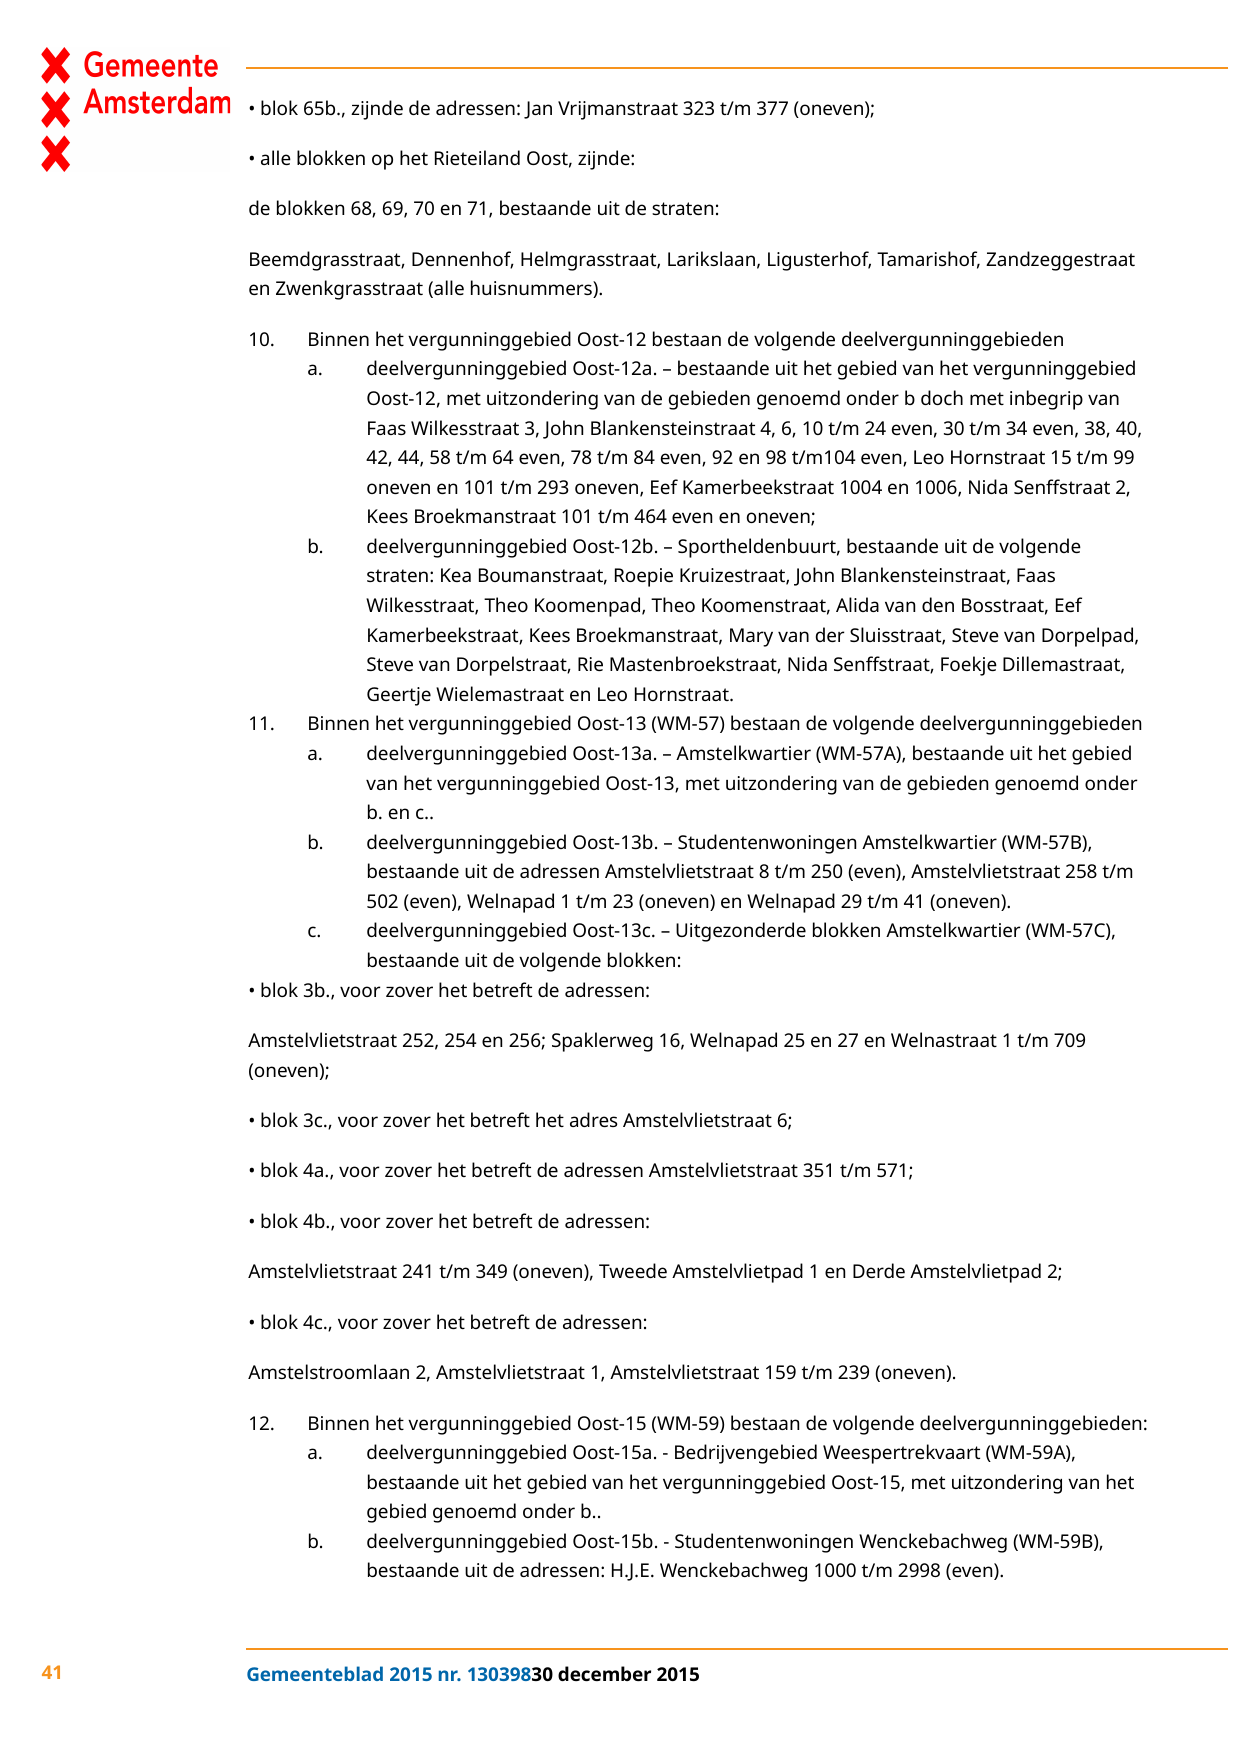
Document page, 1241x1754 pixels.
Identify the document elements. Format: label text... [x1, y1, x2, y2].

list Binnen het vergunninggebied Oost-13 (WM-57) bestaan de volgende deelvergunninggebieden [248, 711, 1152, 736]
text • blok 65b., zijnde de adressen: Jan Vrijmanstraat 323 t/m 377 (oneven); [248, 95, 1152, 121]
list deelvergunninggebied Oost-12b. – Sportheldenbuurt, bestaande uit de volgende straten: Kea Boumanstraat, Roepie Kruizestraat, John Blankensteinstraat, Faas Wilkesstraat, Theo Koomenpad, Theo Koomenstraat, Alida van den Bosstraat, Eef Kamerbeekstraat, Kees Broekmanstraat, Mary van der Sluisstraat, Steve van Dorpelpad, Steve van Dorpelstraat, Rie Mastenbroekstraat, Nida Senffstraat, Foekje Dillemastraat, Geertje Wielemastraat en Leo Hornstraat. [307, 533, 1152, 707]
text • blok 4b., voor zover het betreft de adressen: [248, 1208, 1152, 1234]
list deelvergunninggebied Oost-13b. – Studentenwoningen Amstelkwartier (WM-57B), bestaande uit de adressen Amstelvlietstraat 8 t/m 250 (even), Amstelvlietstraat 258 t/m 502 (even), Welnapad 1 t/m 23 (oneven) en Welnapad 29 t/m 41 (oneven). [307, 829, 1152, 914]
text • blok 3b., voor zover het betreft de adressen: [248, 977, 1152, 1003]
text Amstelstroomlaan 2, Amstelvlietstraat 1, Amstelvlietstraat 159 t/m 239 (oneven). [248, 1359, 1152, 1385]
text Beemdgrasstraat, Dennenhof, Helmgrasstraat, Larikslaan, Ligusterhof, Tamarishof, Zandzeggestraat en Zwenkgrasstraat (alle huisnummers). [248, 246, 1152, 301]
list deelvergunninggebied Oost-15a. - Bedrijvengebied Weespertrekvaart (WM-59A), bestaande uit het gebied van het vergunninggebied Oost-15, met uitzondering van het gebied genoemd onder b.. [307, 1439, 1152, 1524]
text • blok 4c., voor zover het betreft de adressen: [248, 1309, 1152, 1335]
text Amstelvlietstraat 241 t/m 349 (oneven), Tweede Amstelvlietpad 1 en Derde Amstelvlietpad 2; [248, 1258, 1152, 1284]
list deelvergunninggebied Oost-13c. – Uitgezonderde blokken Amstelkwartier (WM-57C), bestaande uit de volgende blokken: [307, 918, 1152, 973]
text • blok 4a., voor zover het betreft de adressen Amstelvlietstraat 351 t/m 571; [248, 1158, 1152, 1183]
list deelvergunninggebied Oost-12a. – bestaande uit het gebied van het vergunninggebied Oost-12, met uitzondering van de gebieden genoemd onder b doch met inbegrip van Faas Wilkesstraat 3, John Blankensteinstraat 4, 6, 10 t/m 24 even, 30 t/m 34 even, 38, 40, 42, 44, 58 t/m 64 even, 78 t/m 84 even, 92 en 98 t/m104 even, Leo Hornstraat 15 t/m 99 oneven en 101 t/m 293 oneven, Eef Kamerbeekstraat 1004 en 1006, Nida Senffstraat 2, Kees Broekmanstraat 101 t/m 464 even en oneven; [307, 356, 1152, 529]
text Amstelvlietstraat 252, 254 en 256; Spaklerweg 16, Welnapad 25 en 27 en Welnastraat 1 t/m 709 (oneven); [248, 1027, 1152, 1083]
text de blokken 68, 69, 70 en 71, bestaande uit de straten: [248, 196, 1152, 221]
list deelvergunninggebied Oost-13a. – Amstelkwartier (WM-57A), bestaande uit het gebied van het vergunninggebied Oost-13, met uitzondering van de gebieden genoemd onder b. en c.. [307, 740, 1152, 825]
text • alle blokken op het Rieteiland Oost, zijnde: [248, 145, 1152, 171]
list deelvergunninggebied Oost-15b. - Studentenwoningen Wenckebachweg (WM-59B), bestaande uit de adressen: H.J.E. Wenckebachweg 1000 t/m 2998 (even). [307, 1528, 1152, 1583]
text • blok 3c., voor zover het betreft het adres Amstelvlietstraat 6; [248, 1107, 1152, 1133]
picture [41, 47, 231, 172]
list Binnen het vergunninggebied Oost-15 (WM-59) bestaan de volgende deelvergunninggebieden: [248, 1410, 1152, 1436]
list Binnen het vergunninggebied Oost-12 bestaan de volgende deelvergunninggebieden [248, 326, 1152, 352]
